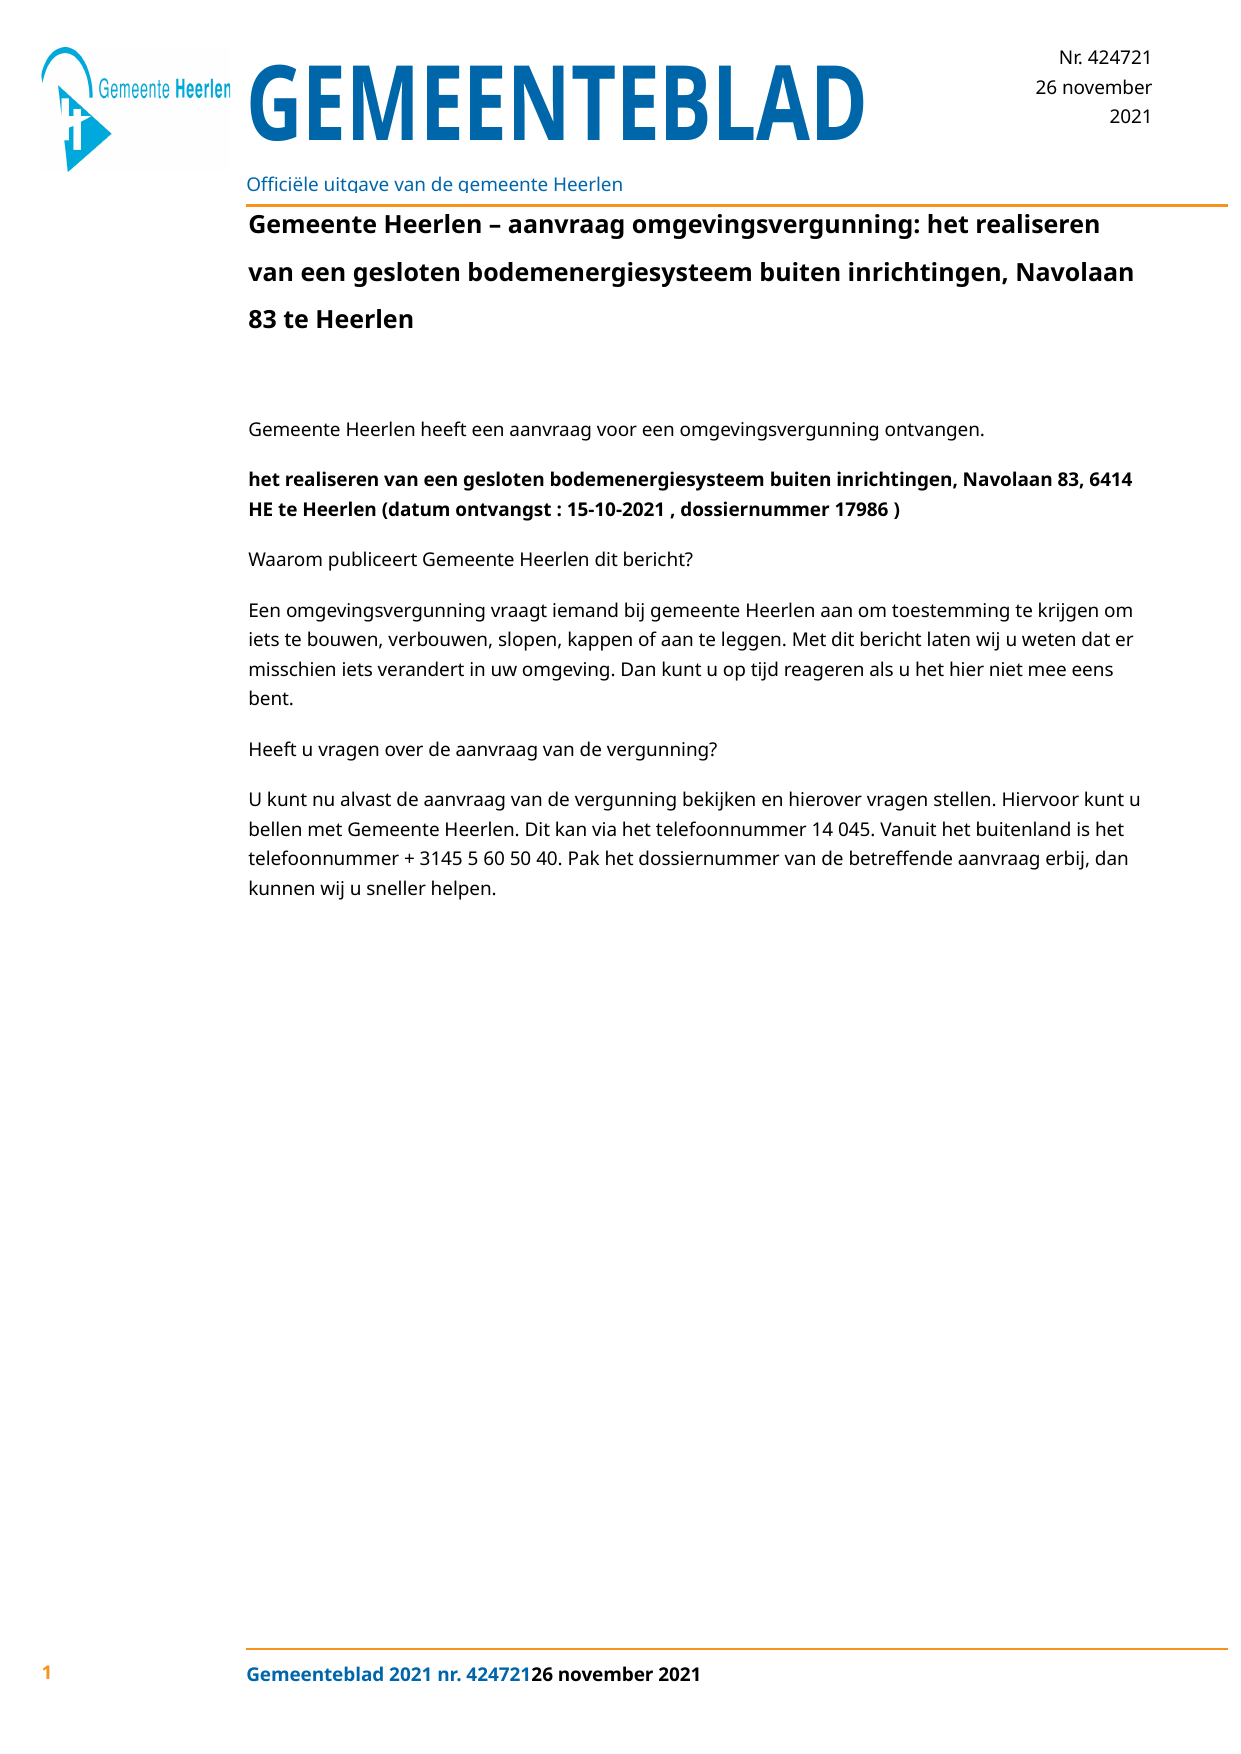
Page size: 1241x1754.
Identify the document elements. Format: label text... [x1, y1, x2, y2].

picture [41, 47, 231, 172]
text Gemeente Heerlen – aanvraag omgevingsvergunning: het realiseren van een gesloten bodemenergiesysteem buiten inrichtingen, Navolaan 83 te Heerlen [248, 207, 1152, 336]
text Gemeente Heerlen heeft een aanvraag voor een omgevingsvergunning ontvangen. [248, 416, 1152, 442]
text U kunt nu alvast de aanvraag van de vergunning bekijken en hierover vragen stellen. Hiervoor kunt u bellen met Gemeente Heerlen. Dit kan via het telefoonnummer 14 045. Vanuit het buitenland is het telefoonnummer + 3145 5 60 50 40. Pak het dossiernummer van de betreffende aanvraag erbij, dan kunnen wij u sneller helpen. [248, 786, 1152, 901]
text Een omgevingsvergunning vraagt iemand bij gemeente Heerlen aan om toestemming te krijgen om iets te bouwen, verbouwen, slopen, kappen of aan te leggen. Met dit bericht laten wij u weten dat er misschien iets verandert in uw omgeving. Dan kunt u op tijd reageren als u het hier niet mee eens bent. [248, 597, 1152, 711]
picture [41, 47, 59, 70]
text Heeft u vragen over de aanvraag van de vergunning? [248, 736, 1152, 762]
text het realiseren van een gesloten bodemenergiesysteem buiten inrichtingen, Navolaan 83, 6414 HE te Heerlen (datum ontvangst : 15-10-2021 , dossiernummer 17986 ) [248, 466, 1152, 522]
text Waarom publiceert Gemeente Heerlen dit bericht? [248, 546, 1152, 572]
